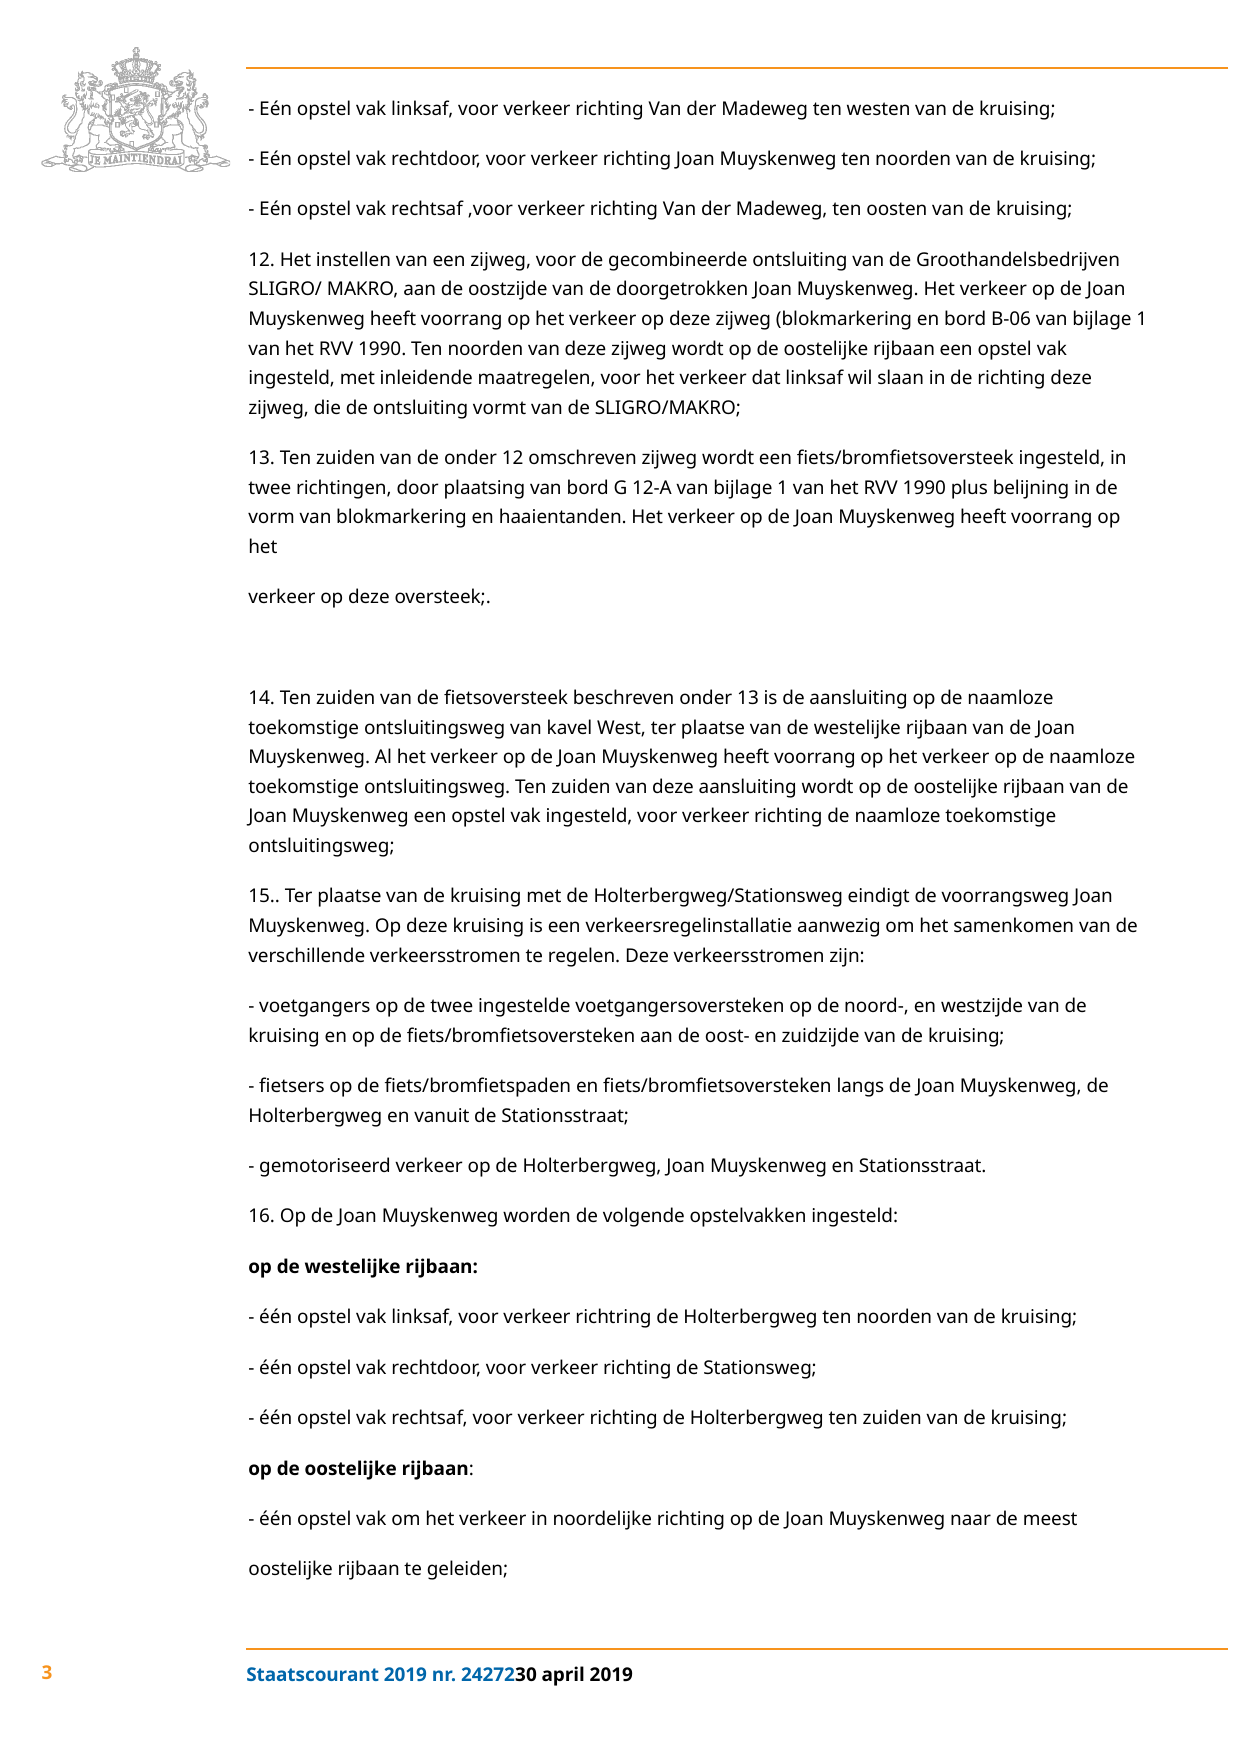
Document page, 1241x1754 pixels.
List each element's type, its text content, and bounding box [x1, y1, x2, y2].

text - Eén opstel vak linksaf, voor verkeer richting Van der Madeweg ten westen van de kruising; [248, 95, 1152, 121]
text - gemotoriseerd verkeer op de Holterbergweg, Joan Muyskenweg en Stationsstraat. [248, 1152, 1152, 1178]
text 12. Het instellen van een zijweg, voor de gecombineerde ontsluiting van de Groothandelsbedrijven SLIGRO/ MAKRO, aan de oostzijde van de doorgetrokken Joan Muyskenweg. Het verkeer op de Joan Muyskenweg heeft voorrang op het verkeer op deze zijweg (blokmarkering en bord B-06 van bijlage 1 van het RVV 1990. Ten noorden van deze zijweg wordt op de oostelijke rijbaan een opstel vak ingesteld, met inleidende maatregelen, voor het verkeer dat linksaf wil slaan in de richting deze zijweg, die de ontsluiting vormt van de SLIGRO/MAKRO; [248, 246, 1152, 420]
picture [41, 47, 231, 172]
text - voetgangers op de twee ingestelde voetgangersoversteken op de noord-, en westzijde van de kruising en op de fiets/bromfietsoversteken aan de oost- en zuidzijde van de kruising; [248, 992, 1152, 1048]
text op de oostelijke rijbaan: [248, 1455, 1152, 1481]
text 15.. Ter plaatse van de kruising met de Holterbergweg/Stationsweg eindigt de voorrangsweg Joan Muyskenweg. Op deze kruising is een verkeersregelinstallatie aanwezig om het samenkomen van de verschillende verkeersstromen te regelen. Deze verkeersstromen zijn: [248, 883, 1152, 968]
text - Eén opstel vak rechtsaf ,voor verkeer richting Van der Madeweg, ten oosten van de kruising; [248, 196, 1152, 221]
text 13. Ten zuiden van de onder 12 omschreven zijweg wordt een fiets/bromfietsoversteek ingesteld, in twee richtingen, door plaatsing van bord G 12-A van bijlage 1 van het RVV 1990 plus belijning in de vorm van blokmarkering en haaientanden. Het verkeer op de Joan Muyskenweg heeft voorrang op het [248, 444, 1152, 559]
text 14. Ten zuiden van de fietsoversteek beschreven onder 13 is de aansluiting op de naamloze toekomstige ontsluitingsweg van kavel West, ter plaatse van de westelijke rijbaan van de Joan Muyskenweg. Al het verkeer op de Joan Muyskenweg heeft voorrang op het verkeer op de naamloze toekomstige ontsluitingsweg. Ten zuiden van deze aansluiting wordt op de oostelijke rijbaan van de Joan Muyskenweg een opstel vak ingesteld, voor verkeer richting de naamloze toekomstige ontsluitingsweg; [248, 684, 1152, 858]
text - Eén opstel vak rechtdoor, voor verkeer richting Joan Muyskenweg ten noorden van de kruising; [248, 145, 1152, 171]
text - fietsers op de fiets/bromfietspaden en fiets/bromfietsoversteken langs de Joan Muyskenweg, de Holterbergweg en vanuit de Stationsstraat; [248, 1072, 1152, 1128]
text - één opstel vak rechtsaf, voor verkeer richting de Holterbergweg ten zuiden van de kruising; [248, 1404, 1152, 1430]
text 16. Op de Joan Muyskenweg worden de volgende opstelvakken ingesteld: [248, 1203, 1152, 1228]
text - één opstel vak rechtdoor, voor verkeer richting de Stationsweg; [248, 1354, 1152, 1380]
text oostelijke rijbaan te geleiden; [248, 1556, 1152, 1581]
text op de westelijke rijbaan: [248, 1253, 1152, 1279]
text - één opstel vak om het verkeer in noordelijke richting op de Joan Muyskenweg naar de meest [248, 1505, 1152, 1531]
text verkeer op deze oversteek;. [248, 583, 1152, 609]
text - één opstel vak linksaf, voor verkeer richtring de Holterbergweg ten noorden van de kruising; [248, 1303, 1152, 1329]
